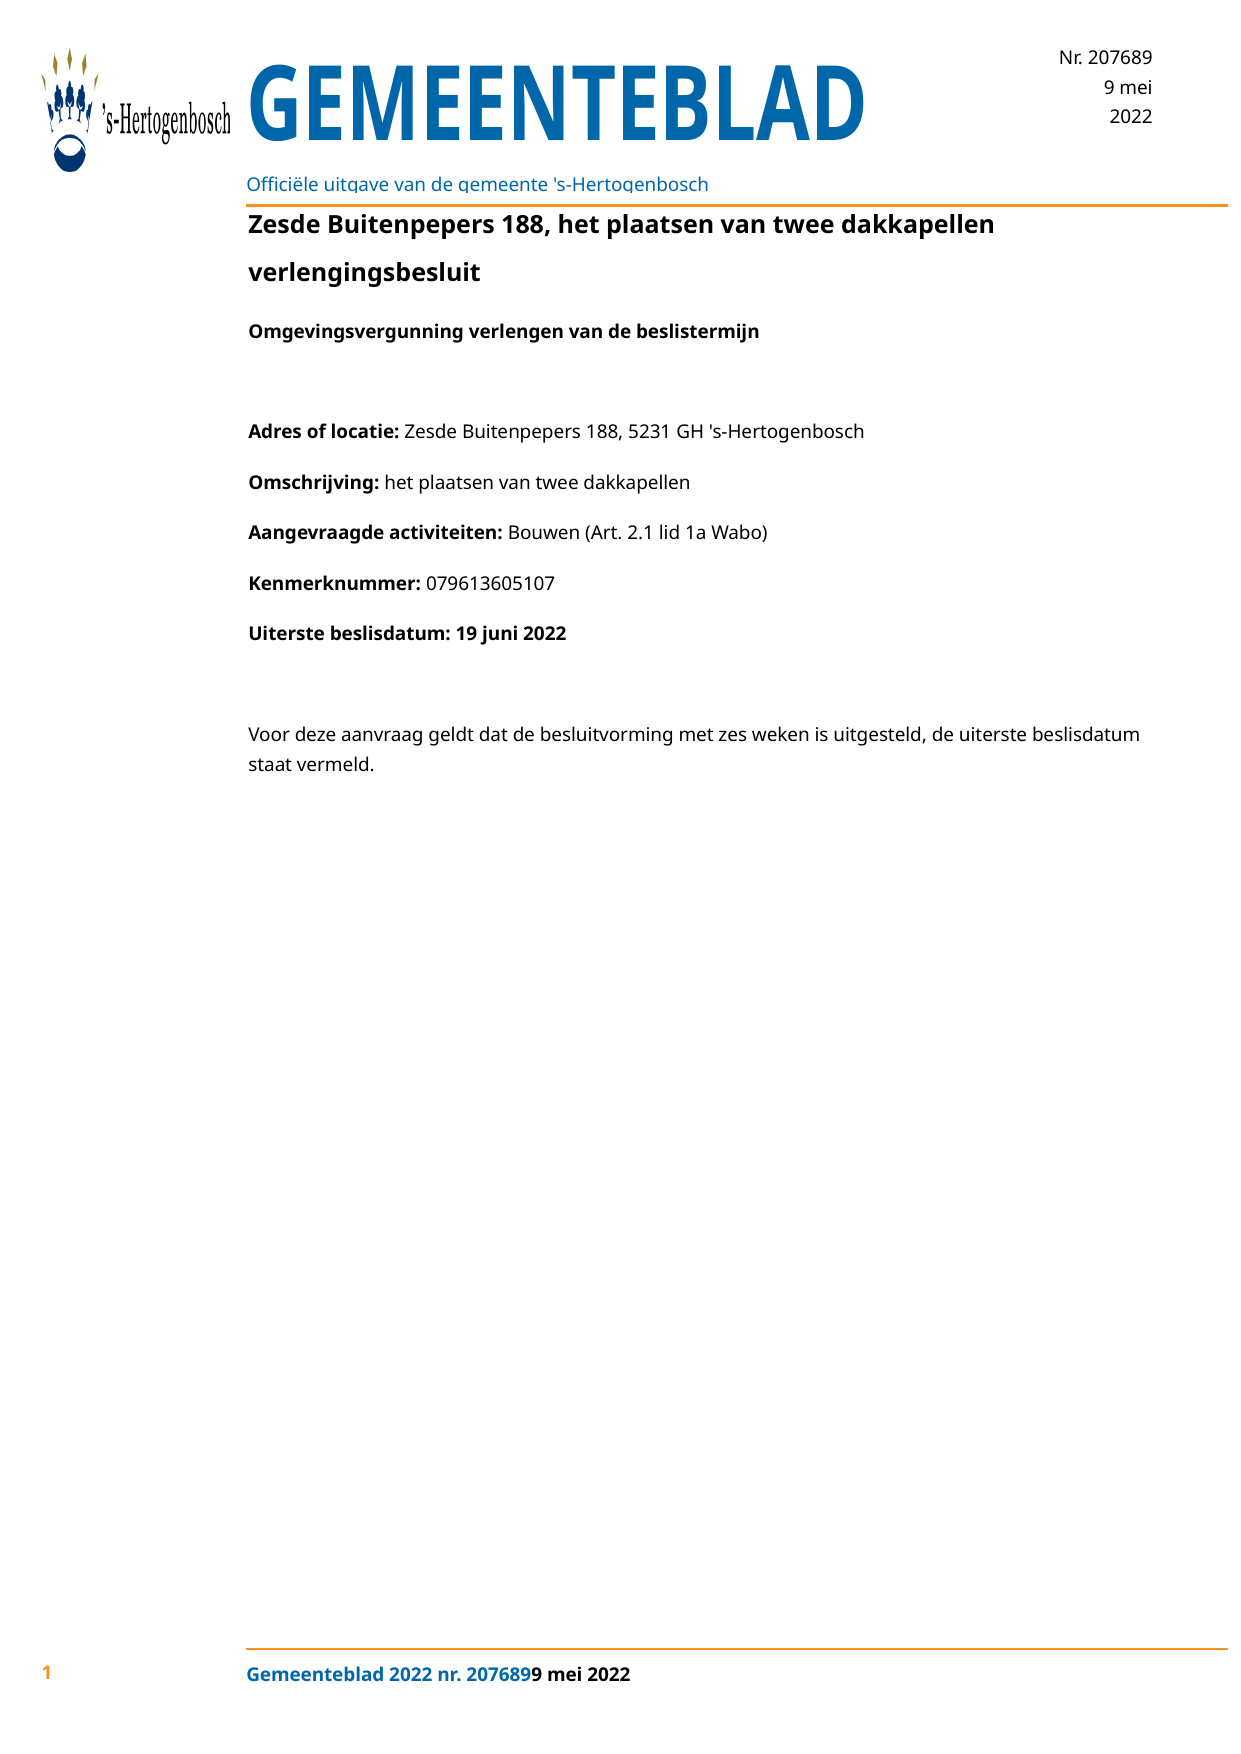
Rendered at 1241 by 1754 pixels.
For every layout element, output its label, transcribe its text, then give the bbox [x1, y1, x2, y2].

text Zesde Buitenpepers 188, het plaatsen van twee dakkapellen verlengingsbesluit [248, 207, 1152, 288]
text Kenmerknummer: 079613605107 [248, 570, 1152, 596]
text Omgevingsvergunning verlengen van de beslistermijn [248, 318, 1152, 344]
text Uiterste beslisdatum: 19 juni 2022 [248, 620, 1152, 646]
text Aangevraagde activiteiten: Bouwen (Art. 2.1 lid 1a Wabo) [248, 519, 1152, 545]
picture [41, 47, 231, 172]
text Omschrijving: het plaatsen van twee dakkapellen [248, 469, 1152, 495]
text Voor deze aanvraag geldt dat de besluitvorming met zes weken is uitgesteld, de uiterste beslisdatum staat vermeld. [248, 721, 1152, 777]
text Adres of locatie: Zesde Buitenpepers 188, 5231 GH 's-Hertogenbosch [248, 419, 1152, 444]
